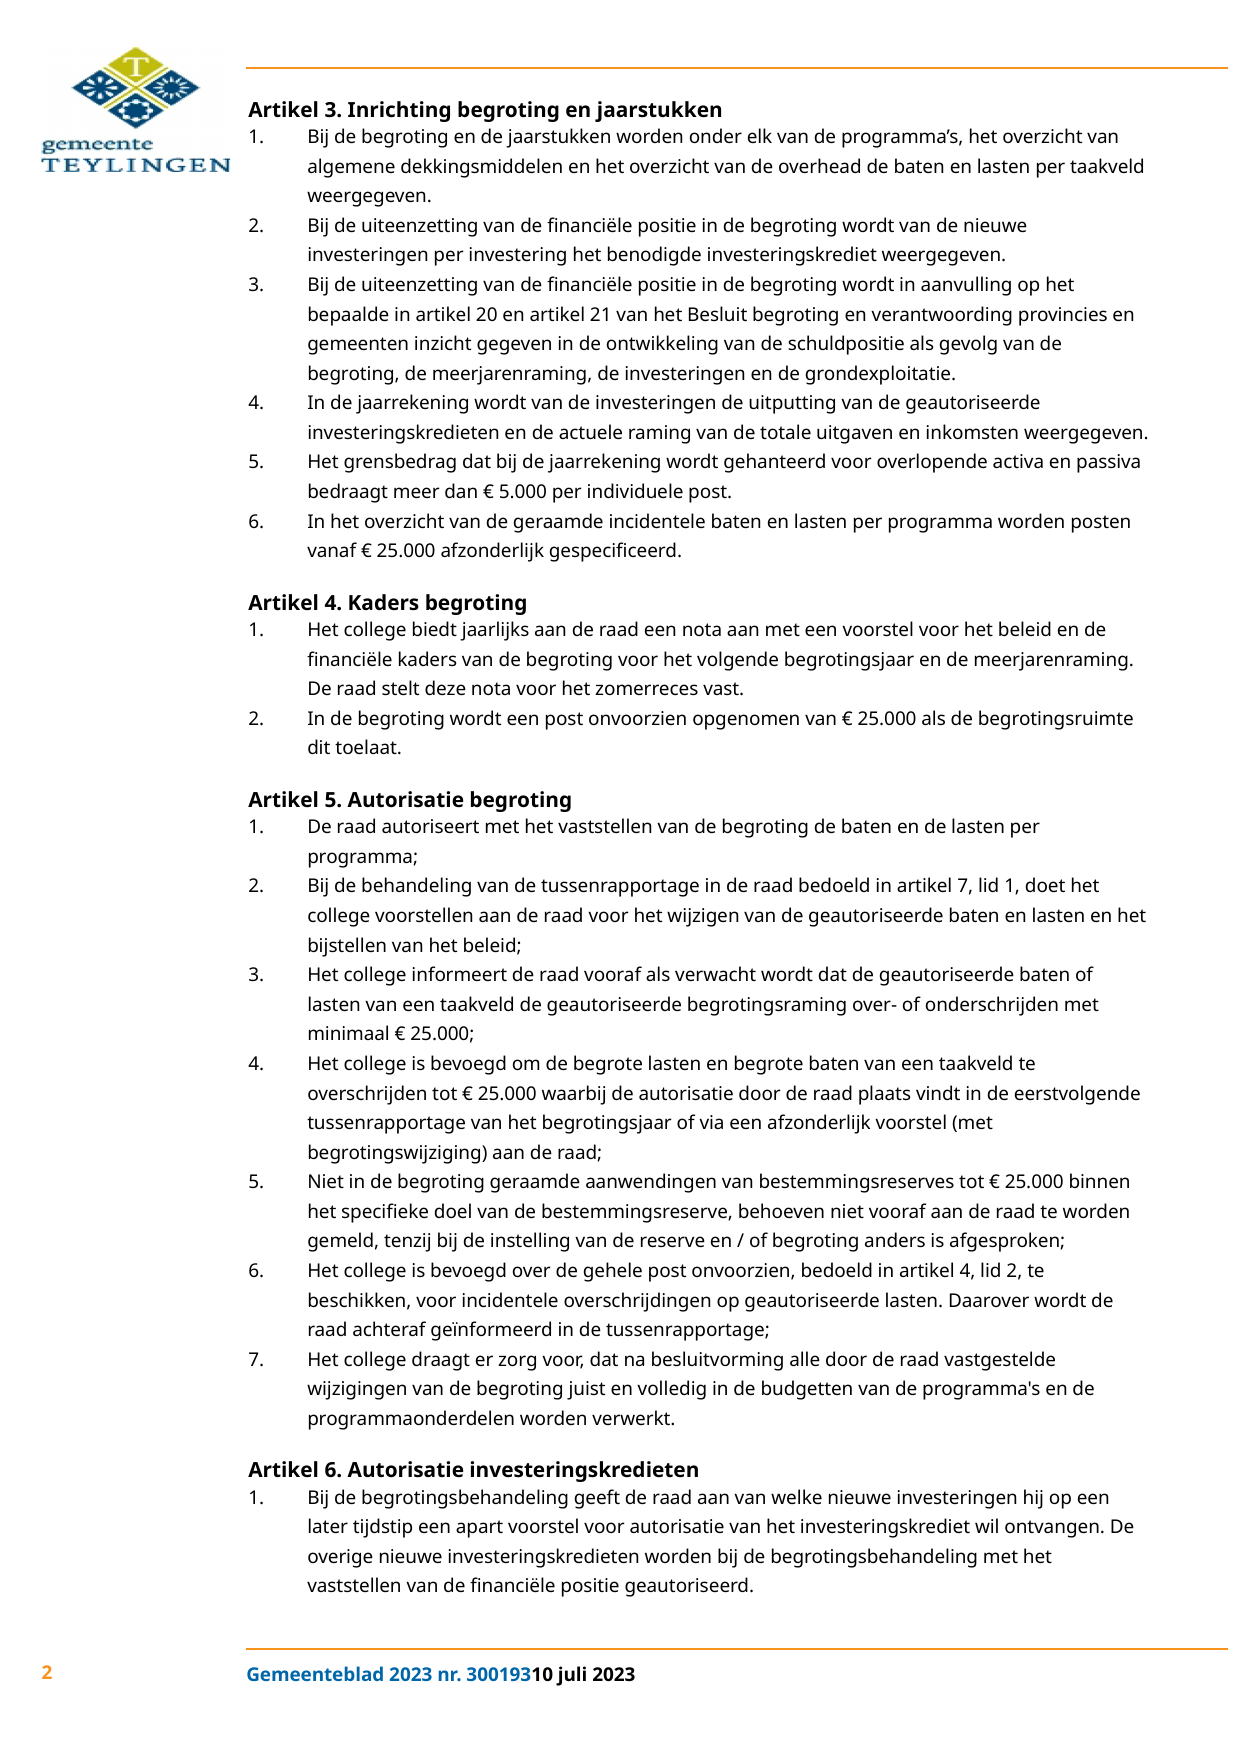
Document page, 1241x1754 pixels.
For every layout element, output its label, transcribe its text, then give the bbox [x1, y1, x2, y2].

picture [41, 47, 231, 172]
list Het college draagt er zorg voor, dat na besluitvorming alle door de raad vastgestelde wijzigingen van de begroting juist en volledig in de budgetten van de programma's en de programmaonderdelen worden verwerkt. [248, 1346, 1152, 1431]
text Artikel 5. Autorisatie begroting [248, 785, 1152, 813]
list Bij de uiteenzetting van de financiële positie in de begroting wordt van de nieuwe investeringen per investering het benodigde investeringskrediet weergegeven. [248, 212, 1152, 267]
list In de begroting wordt een post onvoorzien opgenomen van € 25.000 als de begrotingsruimte dit toelaat. [248, 705, 1152, 760]
text Artikel 3. Inrichting begroting en jaarstukken [248, 95, 1152, 123]
text Artikel 4. Kaders begroting [248, 588, 1152, 616]
text Artikel 6. Autorisatie investeringskredieten [248, 1456, 1152, 1484]
list Bij de uiteenzetting van de financiële positie in de begroting wordt in aanvulling op het bepaalde in artikel 20 en artikel 21 van het Besluit begroting en verantwoording provincies en gemeenten inzicht gegeven in de ontwikkeling van de schuldpositie als gevolg van de begroting, de meerjarenraming, de investeringen en de grondexploitatie. [248, 271, 1152, 386]
list Niet in de begroting geraamde aanwendingen van bestemmingsreserves tot € 25.000 binnen het specifieke doel van de bestemmingsreserve, behoeven niet vooraf aan de raad te worden gemeld, tenzij bij de instelling van de reserve en / of begroting anders is afgesproken; [248, 1168, 1152, 1253]
list Bij de begroting en de jaarstukken worden onder elk van de programma’s, het overzicht van algemene dekkingsmiddelen en het overzicht van de overhead de baten en lasten per taakveld weergegeven. [248, 123, 1152, 208]
list Het college is bevoegd over de gehele post onvoorzien, bedoeld in artikel 4, lid 2, te beschikken, voor incidentele overschrijdingen op geautoriseerde lasten. Daarover wordt de raad achteraf geïnformeerd in de tussenrapportage; [248, 1257, 1152, 1342]
list De raad autoriseert met het vaststellen van de begroting de baten en de lasten per programma; [248, 813, 1152, 869]
list Het college is bevoegd om de begrote lasten en begrote baten van een taakveld te overschrijden tot € 25.000 waarbij de autorisatie door de raad plaats vindt in de eerstvolgende tussenrapportage van het begrotingsjaar of via een afzonderlijk voorstel (met begrotingswijziging) aan de raad; [248, 1050, 1152, 1164]
list Het grensbedrag dat bij de jaarrekening wordt gehanteerd voor overlopende activa en passiva bedraagt meer dan € 5.000 per individuele post. [248, 449, 1152, 504]
list Het college informeert de raad vooraf als verwacht wordt dat de geautoriseerde baten of lasten van een taakveld de geautoriseerde begrotingsraming over- of onderschrijden met minimaal € 25.000; [248, 961, 1152, 1046]
list Het college biedt jaarlijks aan de raad een nota aan met een voorstel voor het beleid en de financiële kaders van de begroting voor het volgende begrotingsjaar en de meerjarenraming. De raad stelt deze nota voor het zomerreces vast. [248, 616, 1152, 701]
list In het overzicht van de geraamde incidentele baten en lasten per programma worden posten vanaf € 25.000 afzonderlijk gespecificeerd. [248, 508, 1152, 563]
list In de jaarrekening wordt van de investeringen de uitputting van de geautoriseerde investeringskredieten en de actuele raming van de totale uitgaven en inkomsten weergegeven. [248, 389, 1152, 445]
list Bij de begrotingsbehandeling geeft de raad aan van welke nieuwe investeringen hij op een later tijdstip een apart voorstel voor autorisatie van het investeringskrediet wil ontvangen. De overige nieuwe investeringskredieten worden bij de begrotingsbehandeling met het vaststellen van de financiële positie geautoriseerd. [248, 1484, 1152, 1598]
list Bij de behandeling van de tussenrapportage in de raad bedoeld in artikel 7, lid 1, doet het college voorstellen aan de raad voor het wijzigen van de geautoriseerde baten en lasten en het bijstellen van het beleid; [248, 873, 1152, 957]
